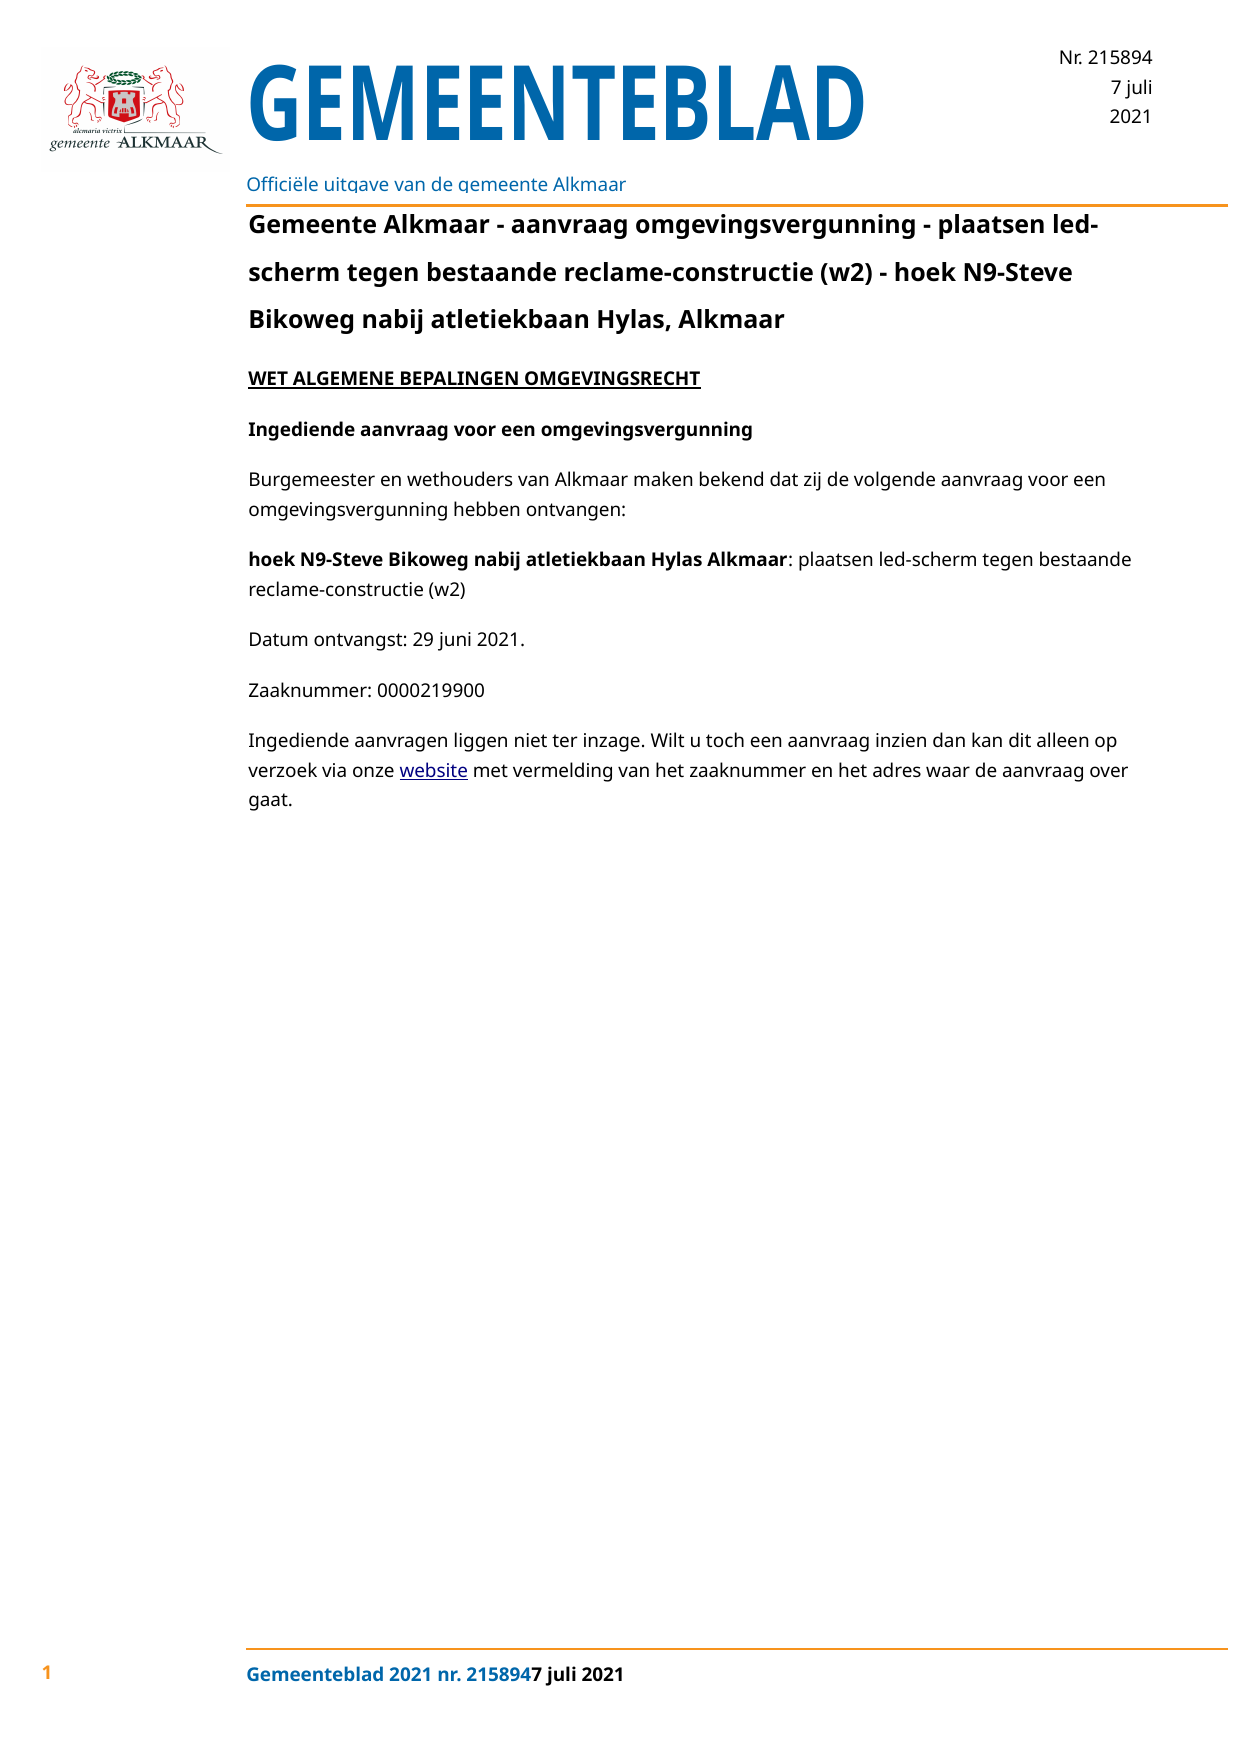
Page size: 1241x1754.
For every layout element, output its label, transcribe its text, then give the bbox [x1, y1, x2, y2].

text Zaaknummer: 0000219900 [248, 677, 1152, 702]
text Gemeente Alkmaar - aanvraag omgevingsvergunning - plaatsen led-scherm tegen bestaande reclame-constructie (w2) - hoek N9-Steve Bikoweg nabij atletiekbaan Hylas, Alkmaar [248, 207, 1152, 336]
text hoek N9-Steve Bikoweg nabij atletiekbaan Hylas Alkmaar: plaatsen led-scherm tegen bestaande reclame-constructie (w2) [248, 546, 1152, 602]
picture [41, 47, 231, 172]
text Ingediende aanvraag voor een omgevingsvergunning [248, 416, 1152, 442]
text Datum ontvangst: 29 juni 2021. [248, 626, 1152, 652]
text Burgemeester en wethouders van Alkmaar maken bekend dat zij de volgende aanvraag voor een omgevingsvergunning hebben ontvangen: [248, 466, 1152, 522]
text WET ALGEMENE BEPALINGEN OMGEVINGSRECHT [248, 366, 1152, 391]
text Ingediende aanvragen liggen niet ter inzage. Wilt u toch een aanvraag inzien dan kan dit alleen op verzoek via onze website met vermelding van het zaaknummer en het adres waar de aanvraag over gaat. [248, 727, 1152, 812]
